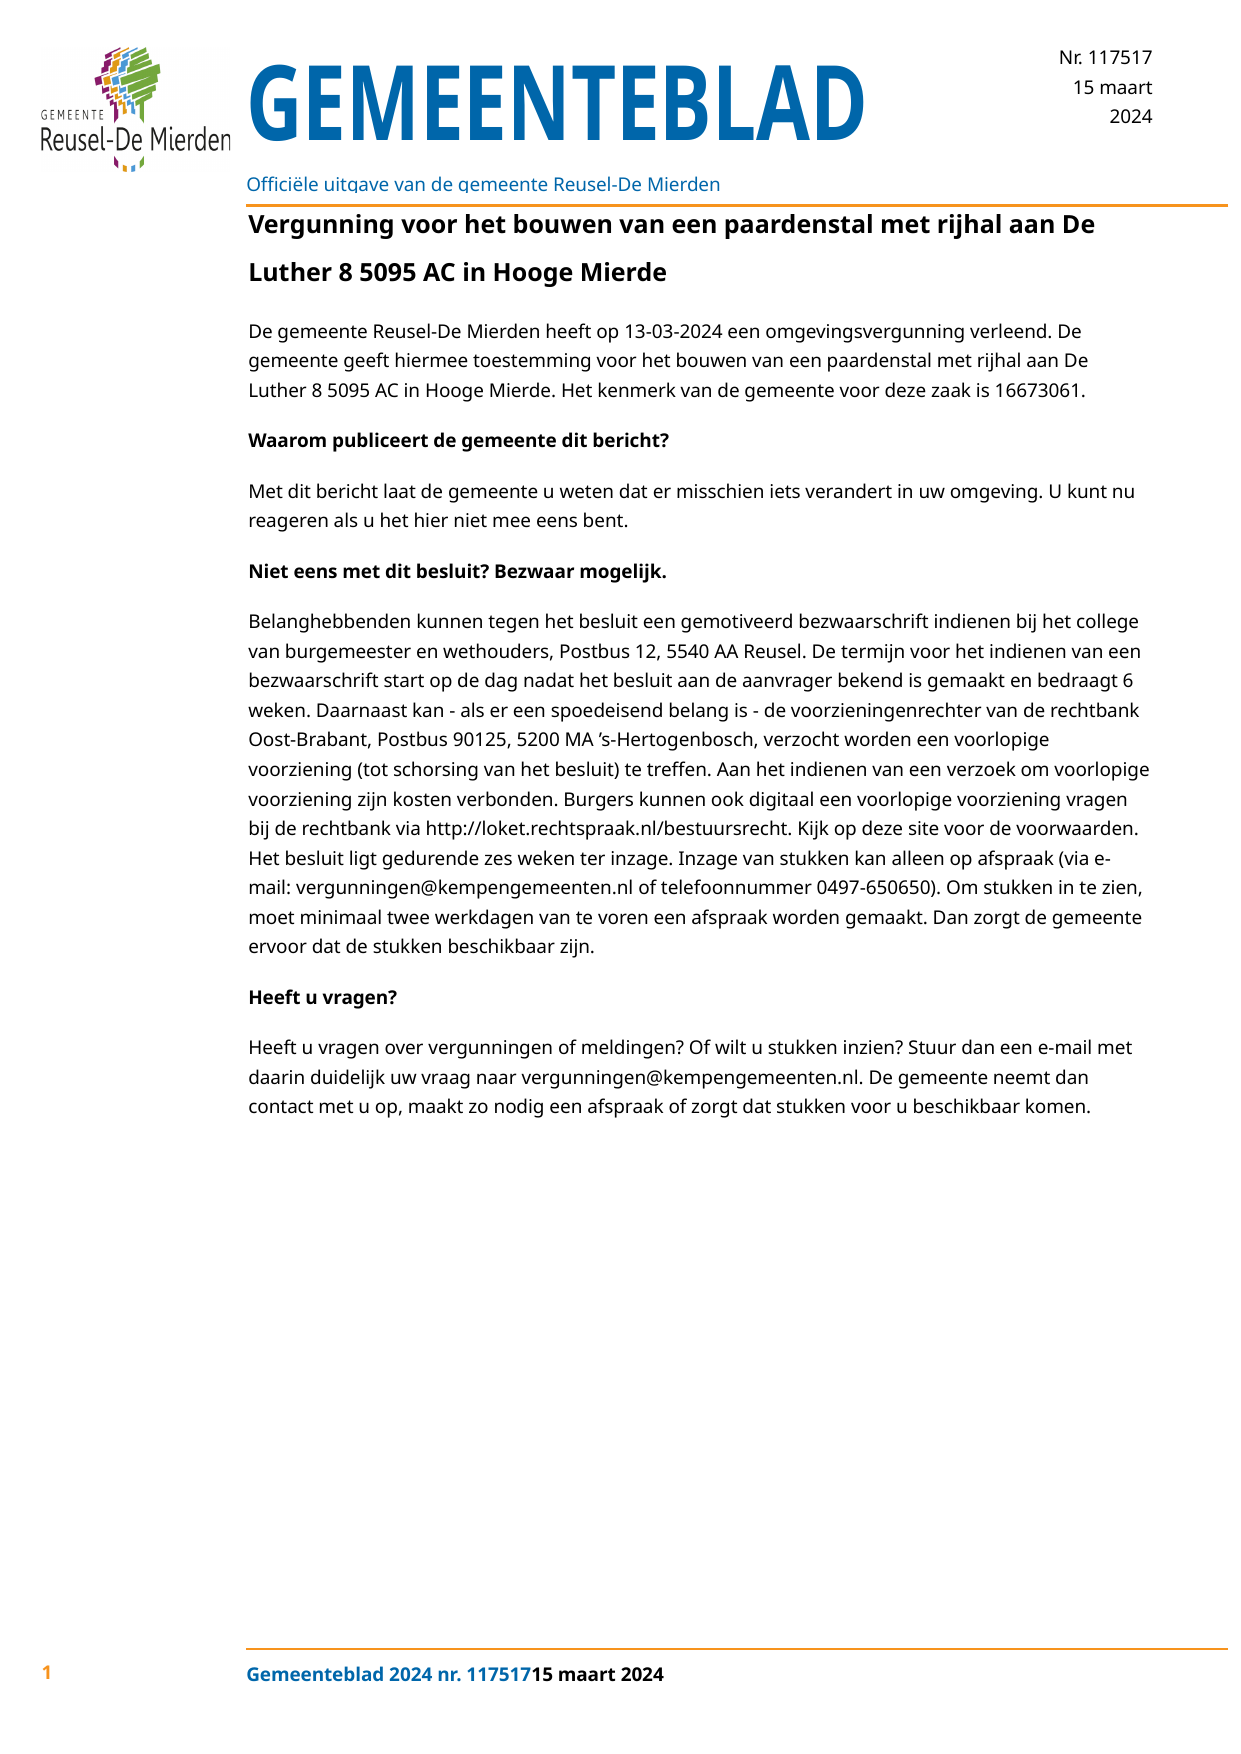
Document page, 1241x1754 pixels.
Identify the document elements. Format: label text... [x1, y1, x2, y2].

text Met dit bericht laat de gemeente u weten dat er misschien iets verandert in uw omgeving. U kunt nu reageren als u het hier niet mee eens bent. [248, 478, 1152, 533]
text De gemeente Reusel-De Mierden heeft op 13-03-2024 een omgevingsvergunning verleend. De gemeente geeft hiermee toestemming voor het bouwen van een paardenstal met rijhal aan De Luther 8 5095 AC in Hooge Mierde. Het kenmerk van de gemeente voor deze zaak is 16673061. [248, 318, 1152, 403]
text Niet eens met dit besluit? Bezwaar mogelijk. [248, 558, 1152, 584]
picture [41, 47, 231, 172]
text Heeft u vragen over vergunningen of meldingen? Of wilt u stukken inzien? Stuur dan een e-mail met daarin duidelijk uw vraag naar vergunningen@kempengemeenten.nl. De gemeente neemt dan contact met u op, maakt zo nodig een afspraak of zorgt dat stukken voor u beschikbaar komen. [248, 1034, 1152, 1119]
text Belanghebbenden kunnen tegen het besluit een gemotiveerd bezwaarschrift indienen bij het college van burgemeester en wethouders, Postbus 12, 5540 AA Reusel. De termijn voor het indienen van een bezwaarschrift start op de dag nadat het besluit aan de aanvrager bekend is gemaakt en bedraagt 6 weken. Daarnaast kan - als er een spoedeisend belang is - de voorzieningenrechter van de rechtbank Oost-Brabant, Postbus 90125, 5200 MA ’s-Hertogenbosch, verzocht worden een voorlopige voorziening (tot schorsing van het besluit) te treffen. Aan het indienen van een verzoek om voorlopige voorziening zijn kosten verbonden. Burgers kunnen ook digitaal een voorlopige voorziening vragen bij de rechtbank via http://loket.rechtspraak.nl/bestuursrecht. Kijk op deze site voor de voorwaarden. Het besluit ligt gedurende zes weken ter inzage. Inzage van stukken kan alleen op afspraak (via e-mail: vergunningen@kempengemeenten.nl of telefoonnummer 0497-650650). Om stukken in te zien, moet minimaal twee werkdagen van te voren een afspraak worden gemaakt. Dan zorgt de gemeente ervoor dat de stukken beschikbaar zijn. [248, 608, 1152, 959]
text Waarom publiceert de gemeente dit bericht? [248, 427, 1152, 453]
text Heeft u vragen? [248, 984, 1152, 1010]
text Vergunning voor het bouwen van een paardenstal met rijhal aan De Luther 8 5095 AC in Hooge Mierde [248, 207, 1152, 288]
